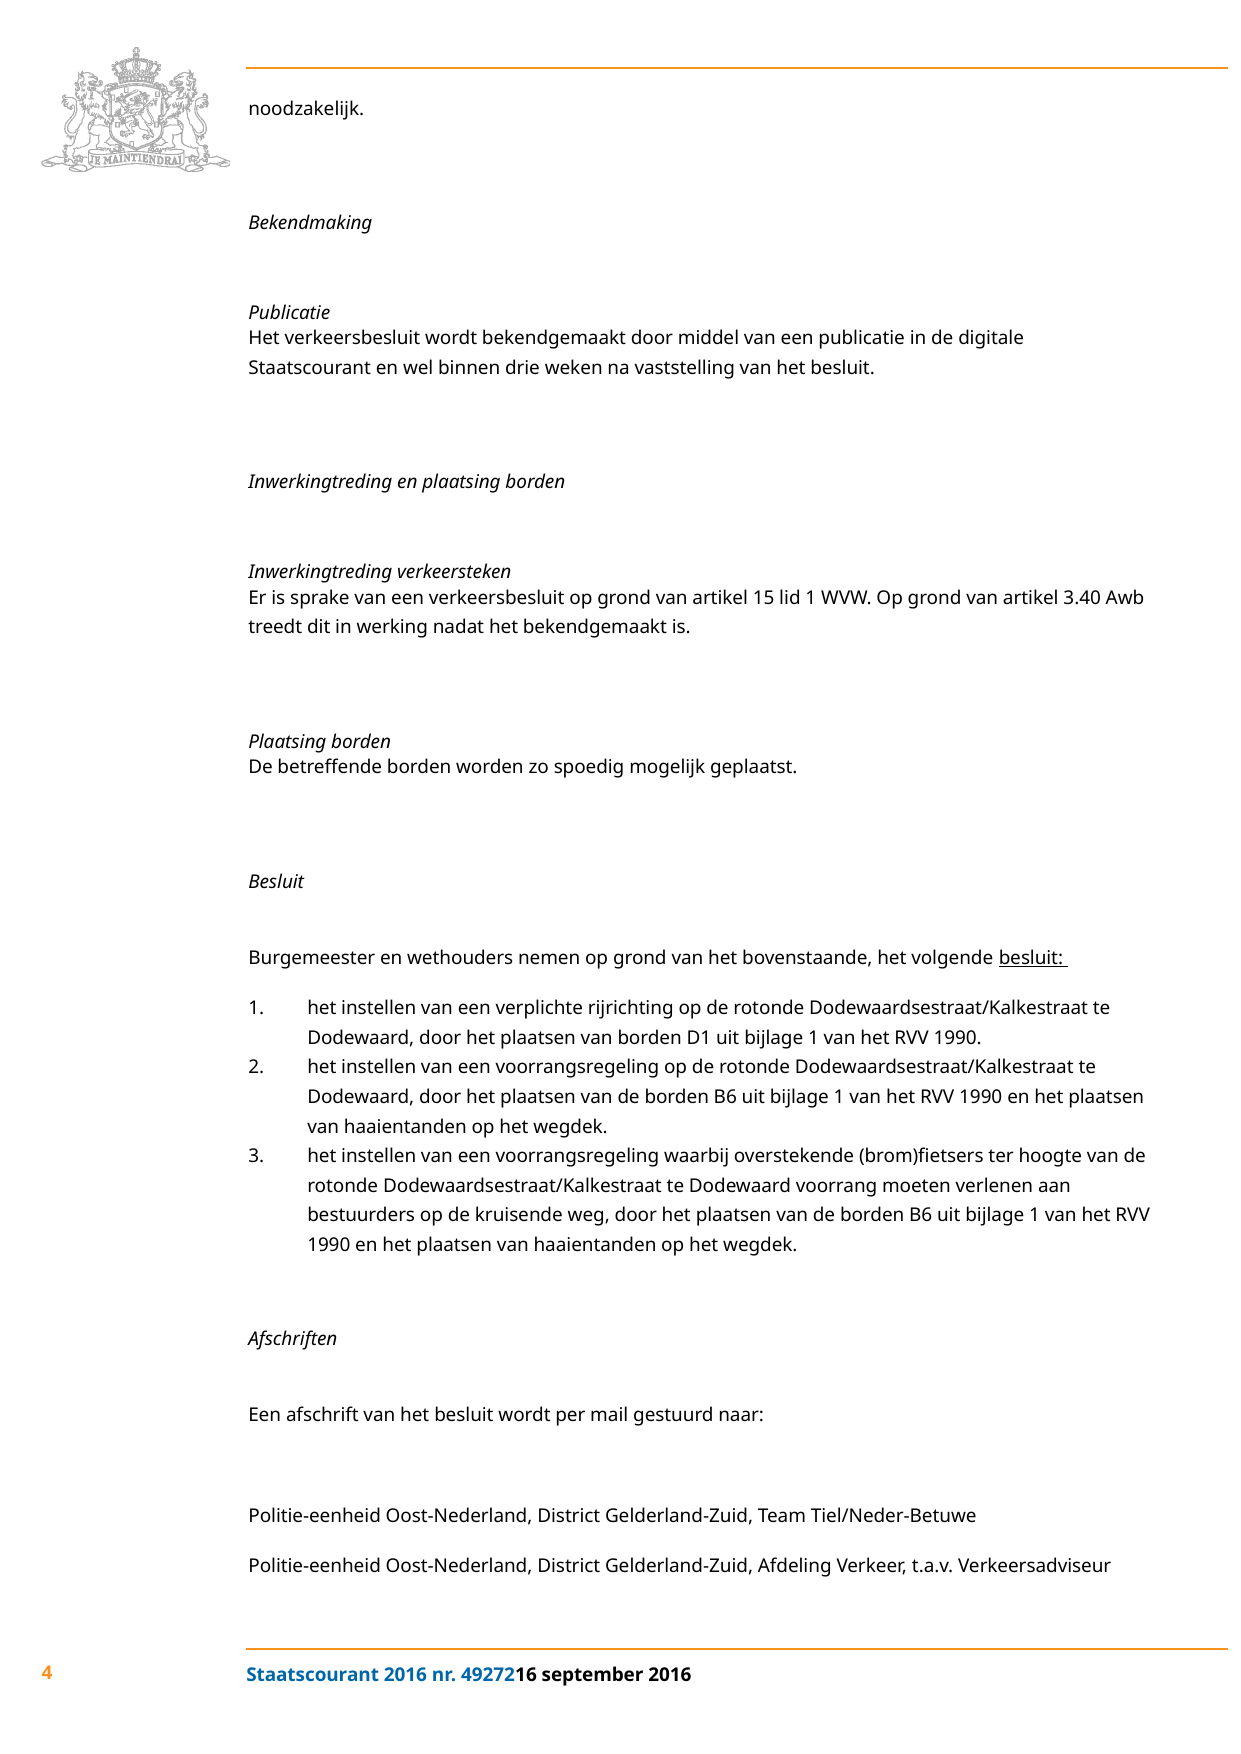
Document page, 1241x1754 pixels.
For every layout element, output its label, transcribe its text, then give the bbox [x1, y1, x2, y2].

text Inwerkingtreding en plaatsing borden [248, 468, 1152, 494]
text Politie-eenheid Oost-Nederland, District Gelderland-Zuid, Team Tiel/Neder-Betuwe [248, 1502, 1152, 1527]
text Afschriften [248, 1325, 1152, 1351]
text noodzakelijk. [248, 95, 1152, 121]
list het instellen van een verplichte rijrichting op de rotonde Dodewaardsestraat/Kalkestraat te Dodewaard, door het plaatsen van borden D1 uit bijlage 1 van het RVV 1990. [248, 994, 1152, 1050]
text Er is sprake van een verkeersbesluit op grond van artikel 15 lid 1 WVW. Op grond van artikel 3.40 Awb treedt dit in werking nadat het bekendgemaakt is. [248, 584, 1152, 639]
list het instellen van een voorrangsregeling op de rotonde Dodewaardsestraat/Kalkestraat te Dodewaard, door het plaatsen van de borden B6 uit bijlage 1 van het RVV 1990 en het plaatsen van haaientanden op het wegdek. [248, 1054, 1152, 1139]
text Burgemeester en wethouders nemen op grond van het bovenstaande, het volgende besluit: [248, 944, 1152, 970]
text Bekendmaking [248, 209, 1152, 235]
text Een afschrift van het besluit wordt per mail gestuurd naar: [248, 1401, 1152, 1427]
text Inwerkingtreding verkeersteken [248, 558, 1152, 584]
text Besluit [248, 868, 1152, 894]
text Plaatsing borden [248, 728, 1152, 754]
text Publicatie [248, 299, 1152, 324]
text Politie-eenheid Oost-Nederland, District Gelderland-Zuid, Afdeling Verkeer, t.a.v. Verkeersadviseur [248, 1552, 1152, 1578]
list het instellen van een voorrangsregeling waarbij overstekende (brom)fietsers ter hoogte van de rotonde Dodewaardsestraat/Kalkestraat te Dodewaard voorrang moeten verlenen aan bestuurders op de kruisende weg, door het plaatsen van de borden B6 uit bijlage 1 van het RVV 1990 en het plaatsen van haaientanden op het wegdek. [248, 1142, 1152, 1257]
text De betreffende borden worden zo spoedig mogelijk geplaatst. [248, 754, 1152, 779]
text Het verkeersbesluit wordt bekendgemaakt door middel van een publicatie in de digitale Staatscourant en wel binnen drie weken na vaststelling van het besluit. [248, 324, 1152, 380]
picture [41, 47, 231, 172]
